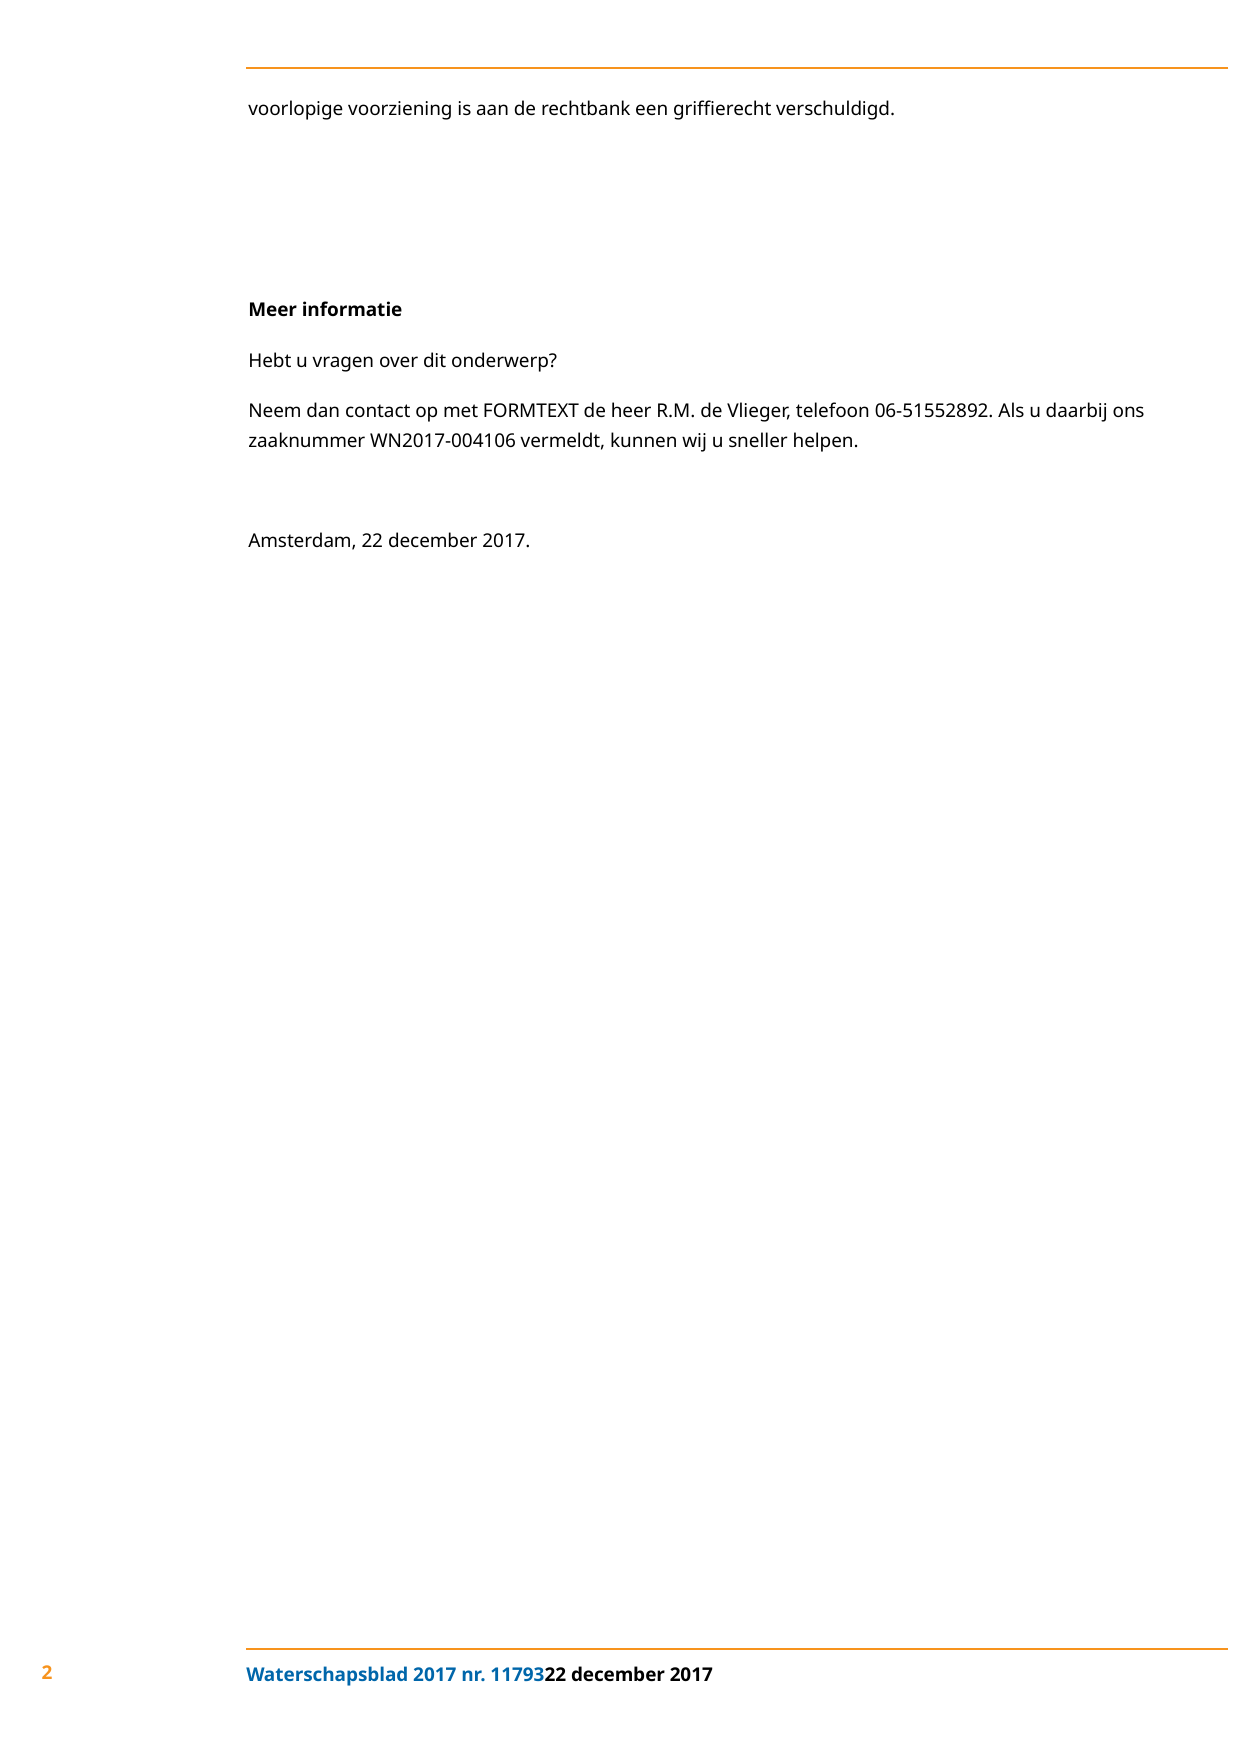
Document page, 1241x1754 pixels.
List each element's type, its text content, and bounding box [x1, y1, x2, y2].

text Meer informatie [248, 296, 1152, 322]
text Amsterdam, 22 december 2017. [248, 528, 1152, 553]
picture [41, 47, 231, 172]
text Hebt u vragen over dit onderwerp? [248, 347, 1152, 373]
text voorlopige voorziening is aan de rechtbank een griffierecht verschuldigd. [248, 95, 1152, 121]
text Neem dan contact op met FORMTEXT de heer R.M. de Vlieger, telefoon 06-51552892. Als u daarbij ons zaaknummer WN2017-004106 vermeldt, kunnen wij u sneller helpen. [248, 397, 1152, 453]
